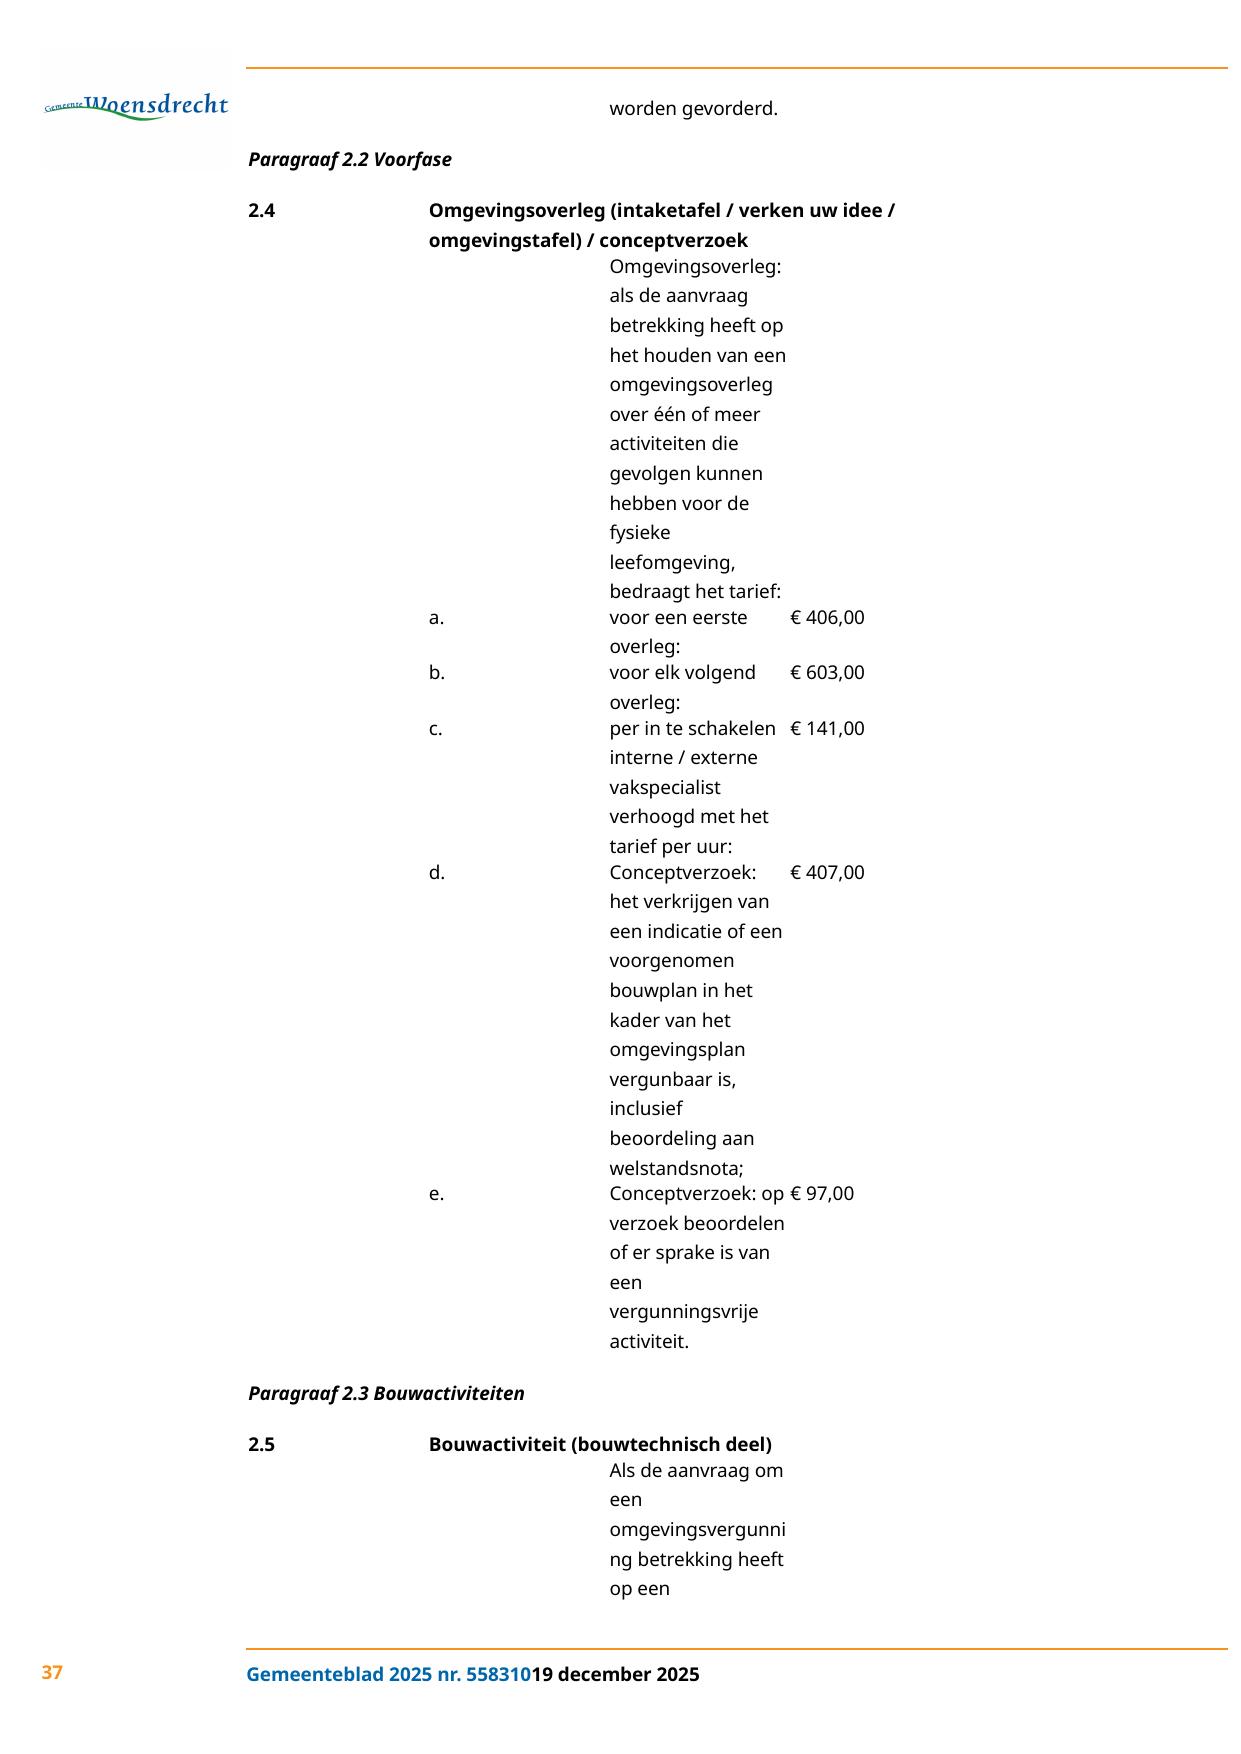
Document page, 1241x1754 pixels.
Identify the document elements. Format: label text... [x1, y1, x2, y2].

table_cell [971, 1457, 1152, 1601]
table_cell [790, 1457, 971, 1601]
table_cell per in te schakelen interne / externe vakspecialist verhoogd met het tarief per uur: [609, 715, 790, 859]
table_cell [248, 95, 429, 121]
table_cell € 407,00 [790, 859, 971, 1180]
table_cell [971, 604, 1152, 659]
table_cell [971, 1354, 1152, 1380]
table_cell e. [429, 1180, 609, 1354]
table_cell [429, 1354, 609, 1380]
table_cell [248, 172, 429, 198]
table_cell [609, 1406, 790, 1431]
table_cell [248, 660, 429, 715]
table_cell b. [429, 660, 609, 715]
table_cell [429, 253, 609, 604]
table_cell Conceptverzoek: het verkrijgen van een indicatie of een voorgenomen bouwplan in het kader van het omgevingsplan vergunbaar is, inclusief beoordeling aan welstandsnota; [609, 859, 790, 1180]
table_cell [609, 172, 790, 198]
table_cell [790, 1354, 971, 1380]
table_cell [790, 95, 971, 121]
table_cell [248, 604, 429, 659]
table_cell [971, 121, 1152, 146]
table_cell Paragraaf 2.3 Bouwactiviteiten [248, 1380, 971, 1406]
table_cell [971, 253, 1152, 604]
table_cell [609, 1354, 790, 1380]
table_cell [429, 121, 609, 146]
table_cell € 97,00 [790, 1180, 971, 1354]
table_cell [971, 1431, 1152, 1457]
table_cell 2.5 [248, 1431, 429, 1457]
table_cell Conceptverzoek: op verzoek beoordelen of er sprake is van een vergunningsvrije activiteit. [609, 1180, 790, 1354]
table_cell [248, 715, 429, 859]
table_cell [429, 1457, 609, 1601]
table_cell [790, 172, 971, 198]
table_cell [429, 1406, 609, 1431]
table_cell [971, 1380, 1152, 1406]
table_cell [971, 1180, 1152, 1354]
table_cell Bouwactiviteit (bouwtechnisch deel) [429, 1431, 971, 1457]
table_cell [971, 715, 1152, 859]
table_cell [429, 172, 609, 198]
table_cell [248, 253, 429, 604]
table_cell Omgevingsoverleg (intaketafel / verken uw idee / omgevingstafel) / conceptverzoek [429, 198, 971, 253]
table_cell [971, 198, 1152, 253]
picture [41, 47, 231, 172]
table_cell [429, 95, 609, 121]
table_cell [790, 1406, 971, 1431]
table_cell [790, 121, 971, 146]
table_cell € 406,00 [790, 604, 971, 659]
table_cell Omgevingsoverleg: als de aanvraag betrekking heeft op het houden van een omgevingsoverleg over één of meer activiteiten die gevolgen kunnen hebben voor de fysieke leefomgeving, bedraagt het tarief: [609, 253, 790, 604]
table_cell Als de aanvraag om een omgevingsvergunning betrekking heeft op een [609, 1457, 790, 1601]
table_cell c. [429, 715, 609, 859]
table_cell [971, 859, 1152, 1180]
table_cell [248, 1354, 429, 1380]
table_cell [971, 146, 1152, 172]
table_cell [248, 121, 429, 146]
table_cell [248, 1180, 429, 1354]
table_cell [971, 172, 1152, 198]
table_cell [248, 1406, 429, 1431]
table_cell Paragraaf 2.2 Voorfase [248, 146, 971, 172]
table_cell [609, 121, 790, 146]
table_cell [248, 859, 429, 1180]
table_cell € 141,00 [790, 715, 971, 859]
table_cell [790, 253, 971, 604]
table_cell voor elk volgend overleg: [609, 660, 790, 715]
table_cell [971, 95, 1152, 121]
table_cell [971, 660, 1152, 715]
table_cell worden gevorderd. [609, 95, 790, 121]
table_cell 2.4 [248, 198, 429, 253]
table_cell voor een eerste overleg: [609, 604, 790, 659]
table_cell € 603,00 [790, 660, 971, 715]
table_cell [248, 1457, 429, 1601]
table_cell [971, 1406, 1152, 1431]
table_cell d. [429, 859, 609, 1180]
table_cell a. [429, 604, 609, 659]
